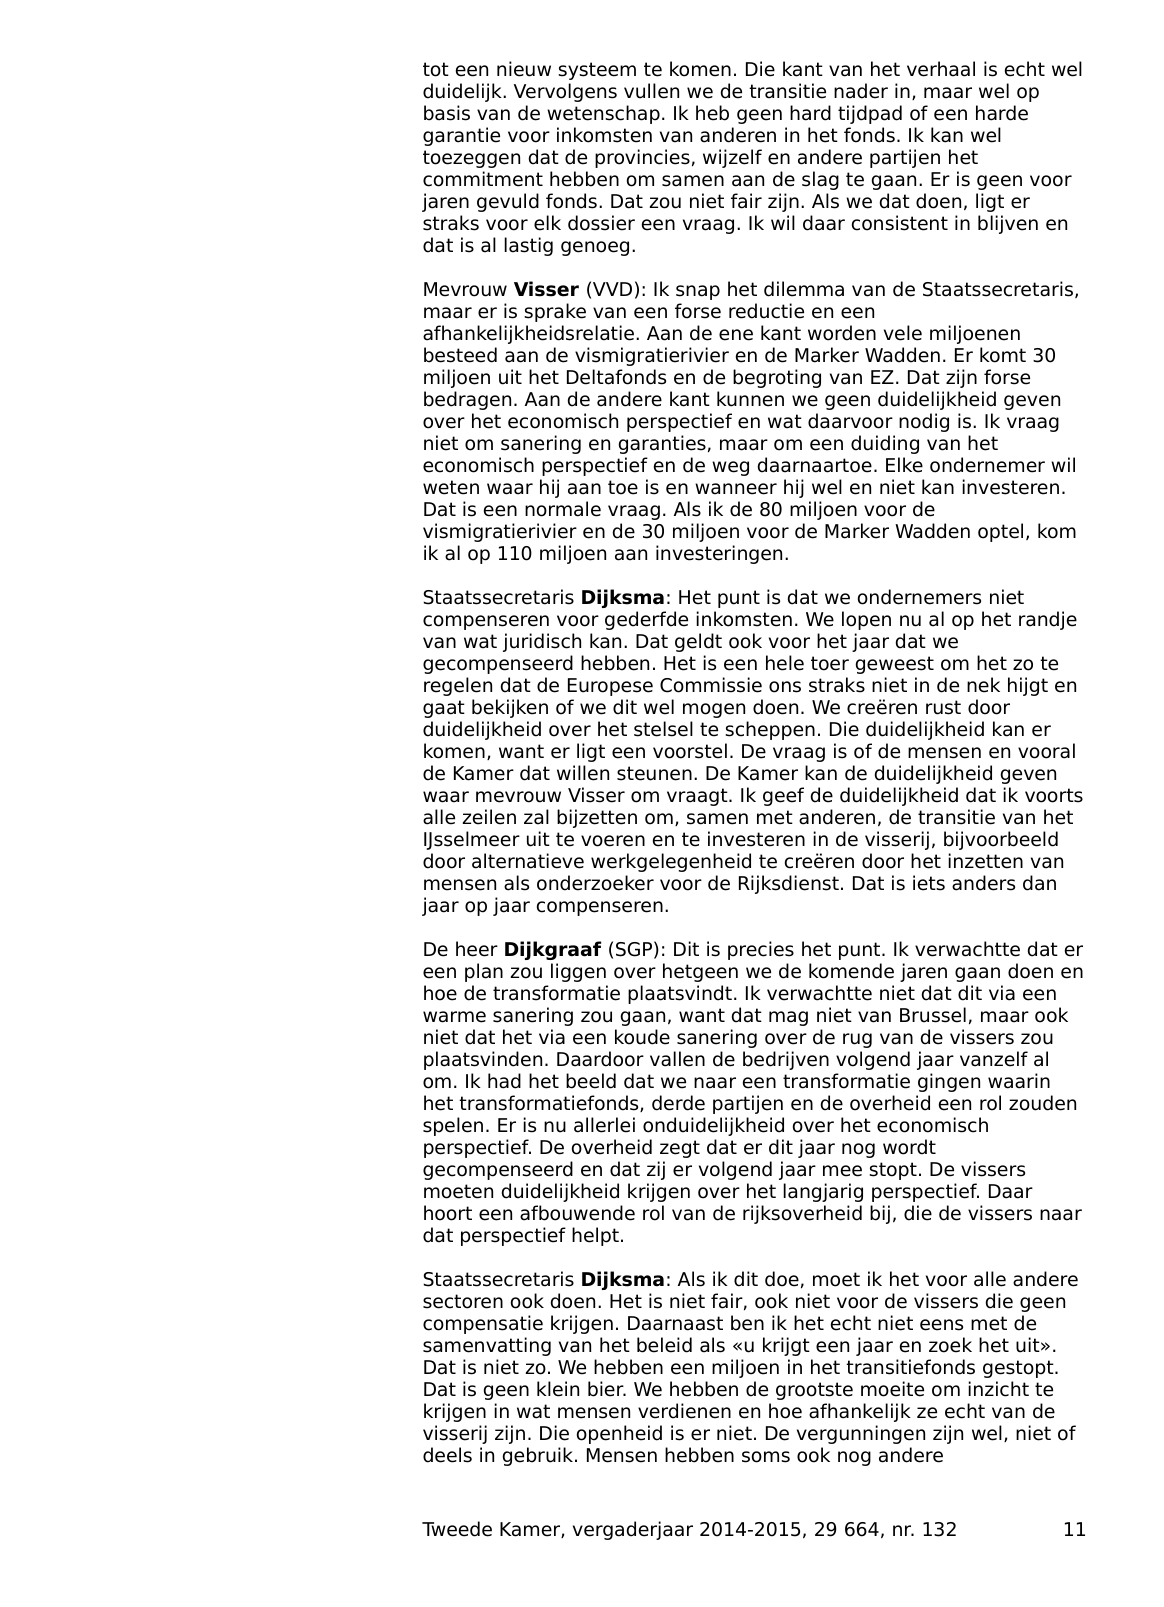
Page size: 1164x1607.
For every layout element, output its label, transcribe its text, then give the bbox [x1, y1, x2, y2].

text Staatssecretaris Dijksma: Het punt is dat we ondernemers niet compenseren voor gederfde inkomsten. We lopen nu al op het randje van wat juridisch kan. Dat geldt ook voor het jaar dat we gecompenseerd hebben. Het is een hele toer geweest om het zo te regelen dat de Europese Commissie ons straks niet in de nek hijgt en gaat bekijken of we dit wel mogen doen. We creëren rust door duidelijkheid over het stelsel te scheppen. Die duidelijkheid kan er komen, want er ligt een voorstel. De vraag is of de mensen en vooral de Kamer dat willen steunen. De Kamer kan de duidelijkheid geven waar mevrouw Visser om vraagt. Ik geef de duidelijkheid dat ik voorts alle zeilen zal bijzetten om, samen met anderen, de transitie van het IJsselmeer uit te voeren en te investeren in de visserij, bijvoorbeeld door alternatieve werkgelegenheid te creëren door het inzetten van mensen als onderzoeker voor de Rijksdienst. Dat is iets anders dan jaar op jaar compenseren. [422, 587, 1087, 917]
text Staatssecretaris Dijksma: Als ik dit doe, moet ik het voor alle andere sectoren ook doen. Het is niet fair, ook niet voor de vissers die geen compensatie krijgen. Daarnaast ben ik het echt niet eens met de samenvatting van het beleid als «u krijgt een jaar en zoek het uit». Dat is niet zo. We hebben een miljoen in het transitiefonds gestopt. Dat is geen klein bier. We hebben de grootste moeite om inzicht te krijgen in wat mensen verdienen en hoe afhankelijk ze echt van de visserij zijn. Die openheid is er niet. De vergunningen zijn wel, niet of deels in gebruik. Mensen hebben soms ook nog andere [422, 1269, 1087, 1467]
text tot een nieuw systeem te komen. Die kant van het verhaal is echt wel duidelijk. Vervolgens vullen we de transitie nader in, maar wel op basis van de wetenschap. Ik heb geen hard tijdpad of een harde garantie voor inkomsten van anderen in het fonds. Ik kan wel toezeggen dat de provincies, wijzelf en andere partijen het commitment hebben om samen aan de slag te gaan. Er is geen voor jaren gevuld fonds. Dat zou niet fair zijn. Als we dat doen, ligt er straks voor elk dossier een vraag. Ik wil daar consistent in blijven en dat is al lastig genoeg. [422, 59, 1087, 257]
text De heer Dijkgraaf (SGP): Dit is precies het punt. Ik verwachtte dat er een plan zou liggen over hetgeen we de komende jaren gaan doen en hoe de transformatie plaatsvindt. Ik verwachtte niet dat dit via een warme sanering zou gaan, want dat mag niet van Brussel, maar ook niet dat het via een koude sanering over de rug van de vissers zou plaatsvinden. Daardoor vallen de bedrijven volgend jaar vanzelf al om. Ik had het beeld dat we naar een transformatie gingen waarin het transformatiefonds, derde partijen en de overheid een rol zouden spelen. Er is nu allerlei onduidelijkheid over het economisch perspectief. De overheid zegt dat er dit jaar nog wordt gecompenseerd en dat zij er volgend jaar mee stopt. De vissers moeten duidelijkheid krijgen over het langjarig perspectief. Daar hoort een afbouwende rol van de rijksoverheid bij, die de vissers naar dat perspectief helpt. [422, 939, 1087, 1247]
text Mevrouw Visser (VVD): Ik snap het dilemma van de Staatssecretaris, maar er is sprake van een forse reductie en een afhankelijkheidsrelatie. Aan de ene kant worden vele miljoenen besteed aan de vismigratierivier en de Marker Wadden. Er komt 30 miljoen uit het Deltafonds en de begroting van EZ. Dat zijn forse bedragen. Aan de andere kant kunnen we geen duidelijkheid geven over het economisch perspectief en wat daarvoor nodig is. Ik vraag niet om sanering en garanties, maar om een duiding van het economisch perspectief en de weg daarnaartoe. Elke ondernemer wil weten waar hij aan toe is en wanneer hij wel en niet kan investeren. Dat is een normale vraag. Als ik de 80 miljoen voor de vismigratierivier en de 30 miljoen voor de Marker Wadden optel, kom ik al op 110 miljoen aan investeringen. [422, 279, 1087, 565]
